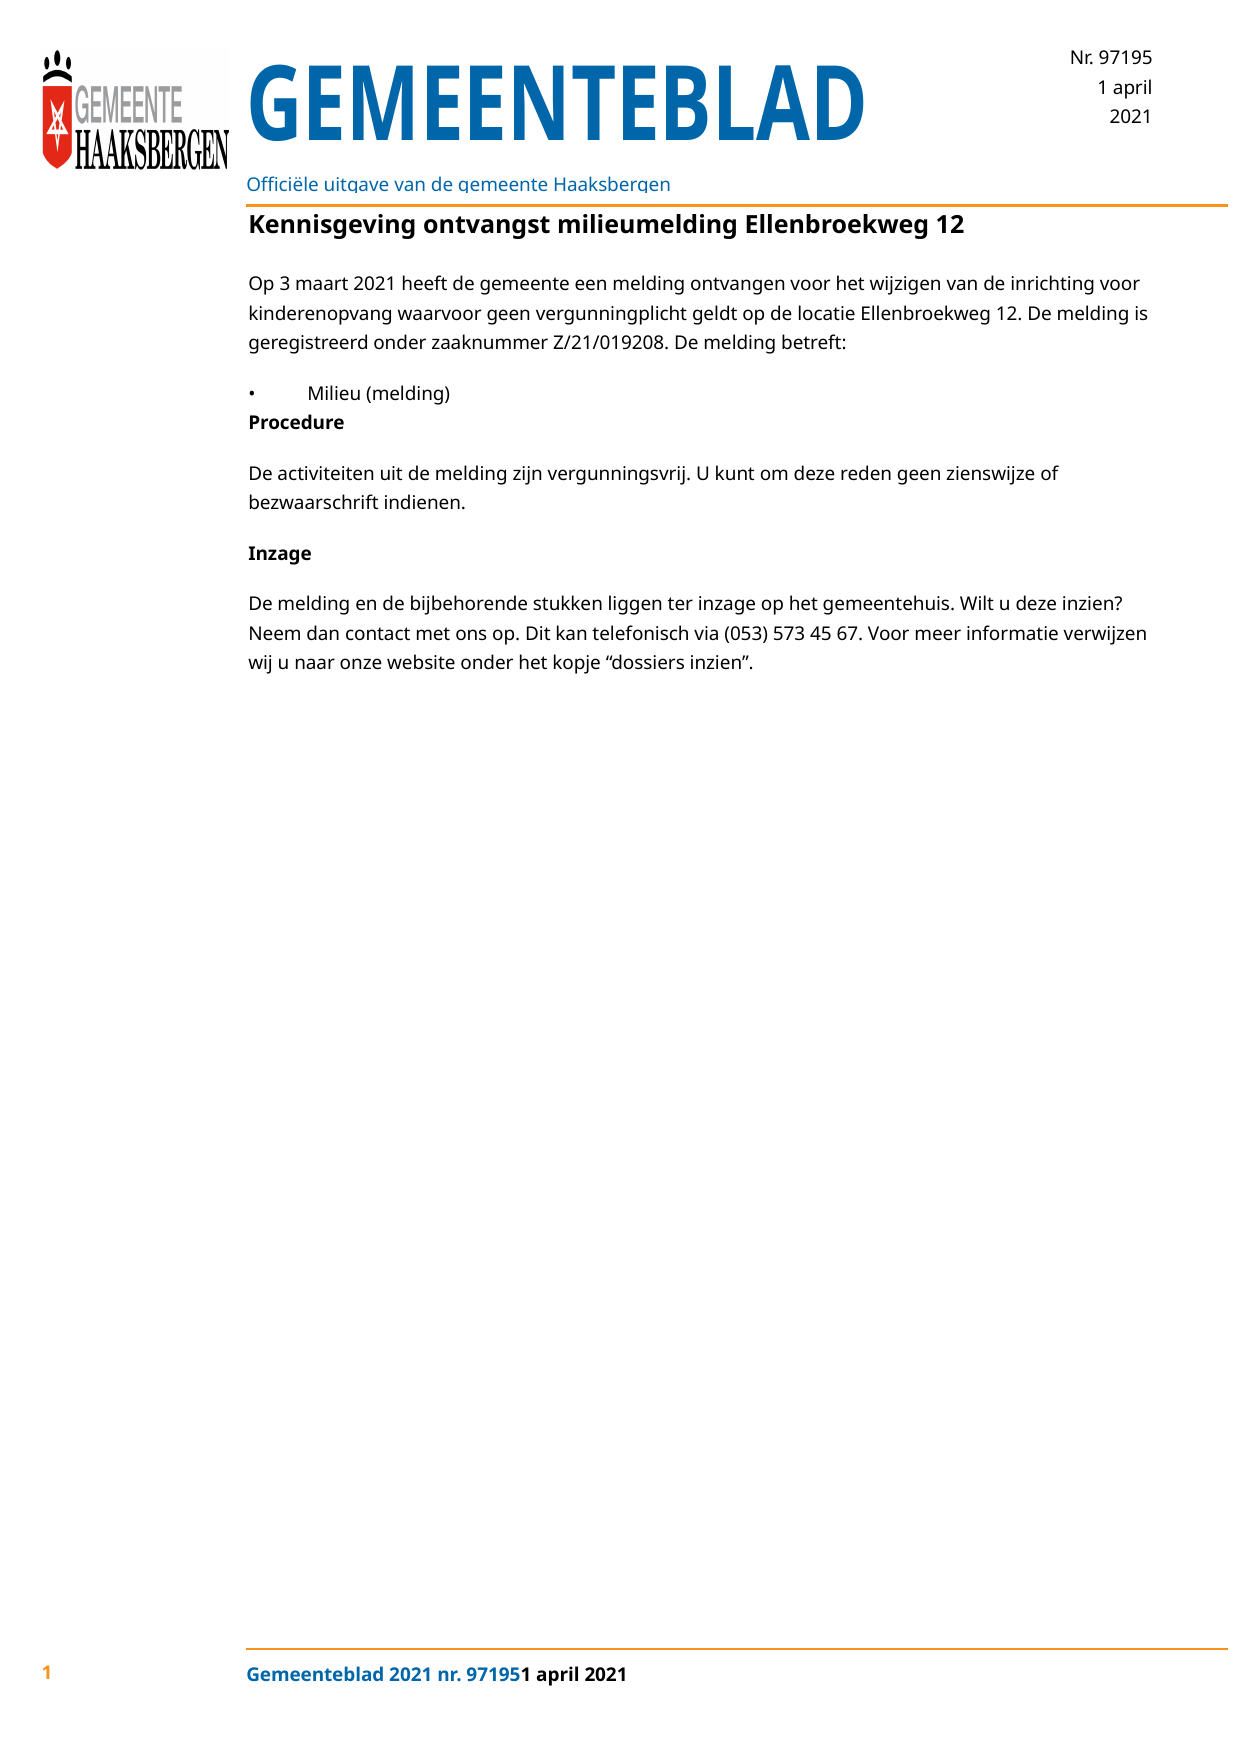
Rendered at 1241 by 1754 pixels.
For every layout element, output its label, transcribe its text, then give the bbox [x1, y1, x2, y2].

text De activiteiten uit de melding zijn vergunningsvrij. U kunt om deze reden geen zienswijze of bezwaarschrift indienen. [248, 460, 1152, 515]
list Milieu (melding) [248, 380, 1152, 406]
text Inzage [248, 540, 1152, 566]
text Procedure [248, 409, 1152, 435]
text De melding en de bijbehorende stukken liggen ter inzage op het gemeentehuis. Wilt u deze inzien? Neem dan contact met ons op. Dit kan telefonisch via (053) 573 45 67. Voor meer informatie verwijzen wij u naar onze website onder het kopje “dossiers inzien”. [248, 590, 1152, 675]
text Kennisgeving ontvangst milieumelding Ellenbroekweg 12 [248, 207, 1152, 241]
picture [41, 47, 231, 172]
text Op 3 maart 2021 heeft de gemeente een melding ontvangen voor het wijzigen van de inrichting voor kinderenopvang waarvoor geen vergunningplicht geldt op de locatie Ellenbroekweg 12. De melding is geregistreerd onder zaaknummer Z/21/019208. De melding betreft: [248, 270, 1152, 355]
